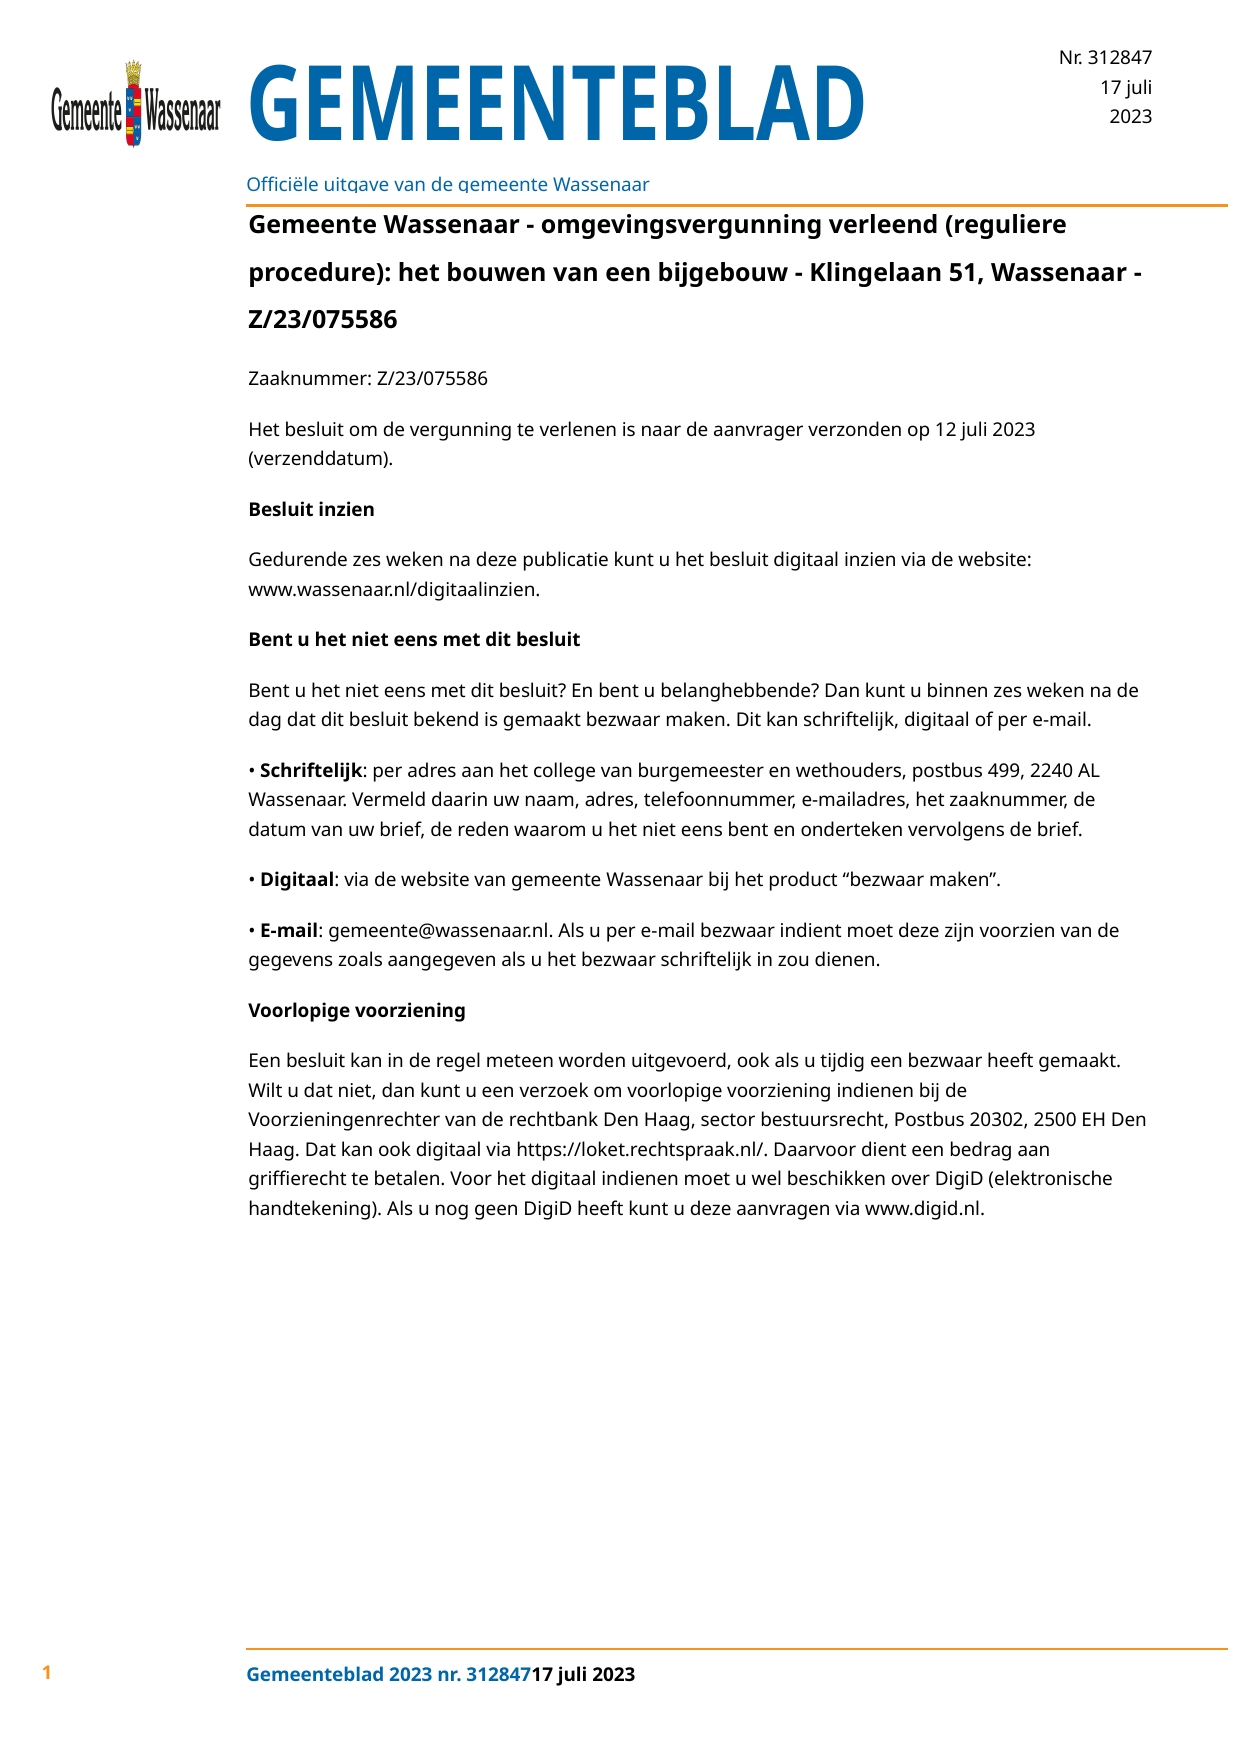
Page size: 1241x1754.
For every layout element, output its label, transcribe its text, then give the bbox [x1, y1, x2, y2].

text • E-mail: gemeente@wassenaar.nl. Als u per e-mail bezwaar indient moet deze zijn voorzien van de gegevens zoals aangegeven als u het bezwaar schriftelijk in zou dienen. [248, 917, 1152, 972]
text Bent u het niet eens met dit besluit? En bent u belanghebbende? Dan kunt u binnen zes weken na de dag dat dit besluit bekend is gemaakt bezwaar maken. Dit kan schriftelijk, digitaal of per e-mail. [248, 677, 1152, 732]
text Besluit inzien [248, 496, 1152, 522]
text Zaaknummer: Z/23/075586 [248, 366, 1152, 391]
text Gemeente Wassenaar - omgevingsvergunning verleend (reguliere procedure): het bouwen van een bijgebouw - Klingelaan 51, Wassenaar - Z/23/075586 [248, 207, 1152, 336]
text Bent u het niet eens met dit besluit [248, 626, 1152, 652]
text Een besluit kan in de regel meteen worden uitgevoerd, ook als u tijdig een bezwaar heeft gemaakt. Wilt u dat niet, dan kunt u een verzoek om voorlopige voorziening indienen bij de Voorzieningenrechter van de rechtbank Den Haag, sector bestuursrecht, Postbus 20302, 2500 EH Den Haag. Dat kan ook digitaal via https://loket.rechtspraak.nl/. Daarvoor dient een bedrag aan griffierecht te betalen. Voor het digitaal indienen moet u wel beschikken over DigiD (elektronische handtekening). Als u nog geen DigiD heeft kunt u deze aanvragen via www.digid.nl. [248, 1047, 1152, 1221]
picture [41, 47, 231, 172]
text Het besluit om de vergunning te verlenen is naar de aanvrager verzonden op 12 juli 2023 (verzenddatum). [248, 416, 1152, 471]
text • Schriftelijk: per adres aan het college van burgemeester en wethouders, postbus 499, 2240 AL Wassenaar. Vermeld daarin uw naam, adres, telefoonnummer, e-mailadres, het zaaknummer, de datum van uw brief, de reden waarom u het niet eens bent en onderteken vervolgens de brief. [248, 757, 1152, 842]
text Gedurende zes weken na deze publicatie kunt u het besluit digitaal inzien via de website: www.wassenaar.nl/digitaalinzien. [248, 546, 1152, 602]
text Voorlopige voorziening [248, 997, 1152, 1022]
text • Digitaal: via de website van gemeente Wassenaar bij het product “bezwaar maken”. [248, 866, 1152, 892]
